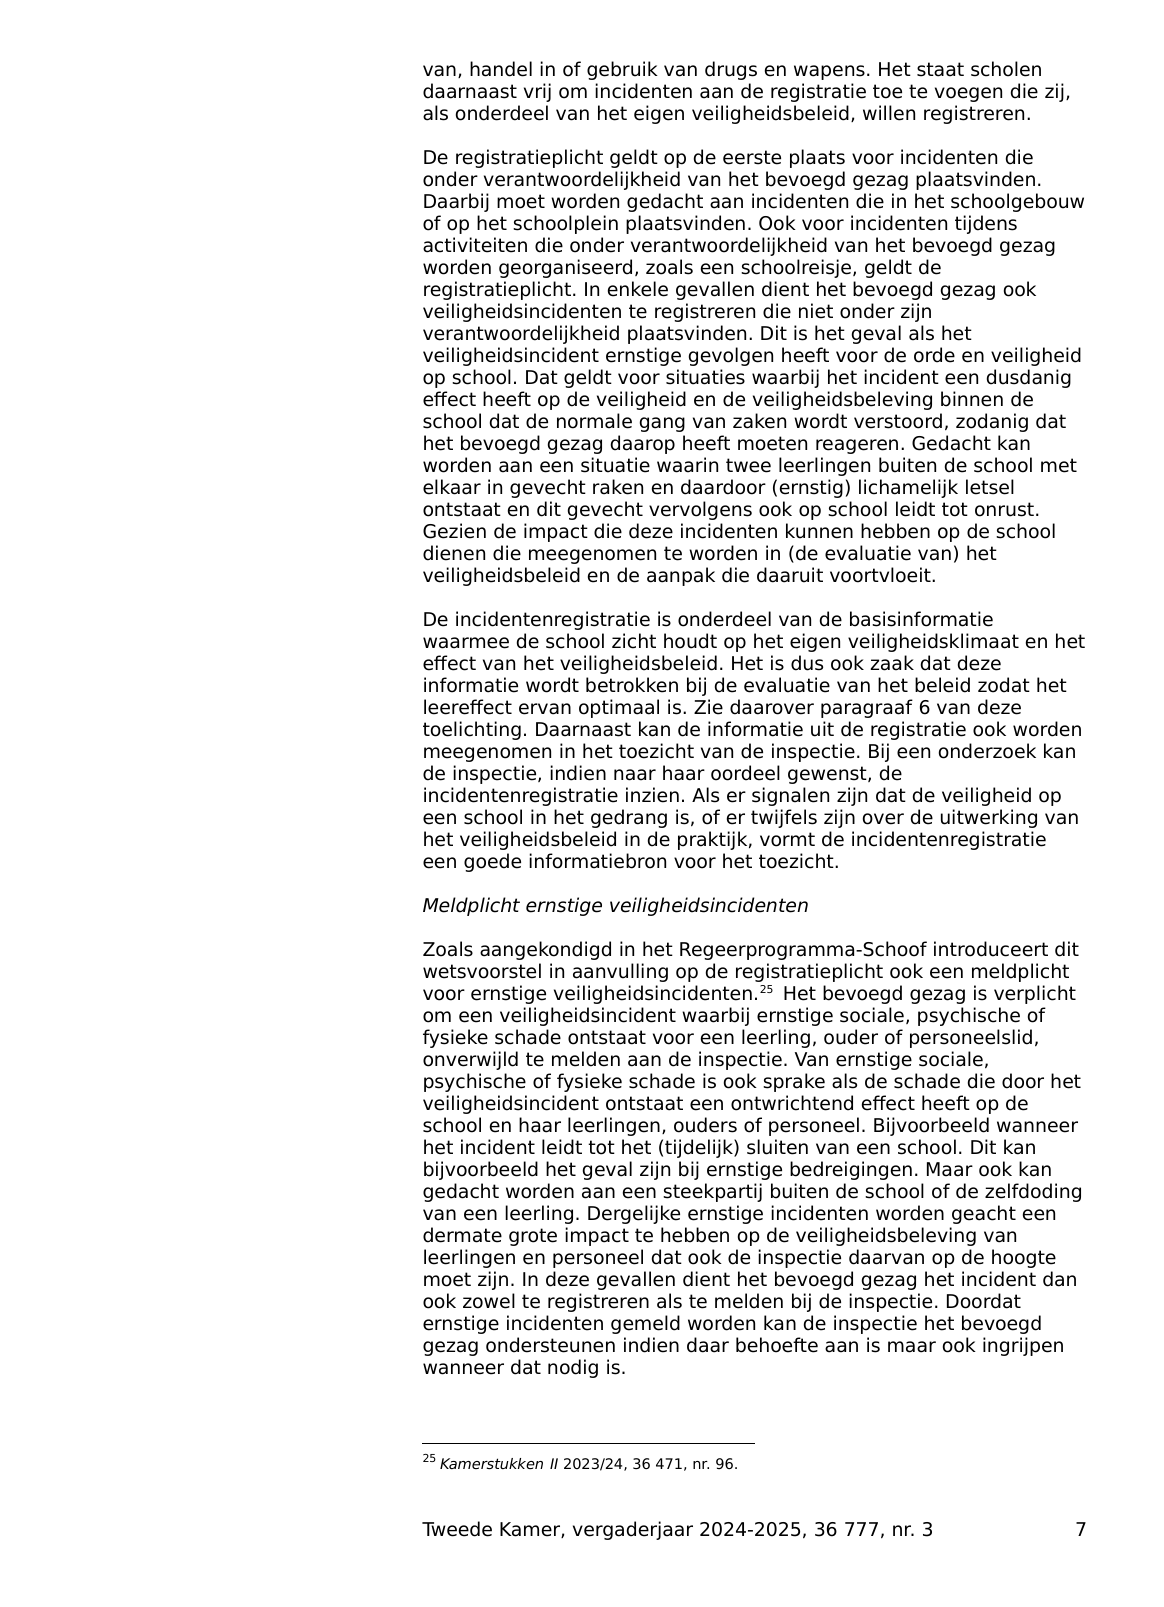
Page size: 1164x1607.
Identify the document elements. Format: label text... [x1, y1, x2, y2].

text Kamerstukken II 2023/24, 36 471, nr. 96. [422, 1452, 1087, 1474]
subtitle Meldplicht ernstige veiligheidsincidenten [422, 895, 1087, 917]
text Zoals aangekondigd in het Regeerprogramma-Schoof introduceert dit wetsvoorstel in aanvulling op de registratieplicht ook een meldplicht voor ernstige veiligheidsincidenten. Het bevoegd gezag is verplicht om een veiligheidsincident waarbij ernstige sociale, psychische of fysieke schade ontstaat voor een leerling, ouder of personeelslid, onverwijld te melden aan de inspectie. Van ernstige sociale, psychische of fysieke schade is ook sprake als de schade die door het veiligheidsincident ontstaat een ontwrichtend effect heeft op de school en haar leerlingen, ouders of personeel. Bijvoorbeeld wanneer het incident leidt tot het (tijdelijk) sluiten van een school. Dit kan bijvoorbeeld het geval zijn bij ernstige bedreigingen. Maar ook kan gedacht worden aan een steekpartij buiten de school of de zelfdoding van een leerling. Dergelijke ernstige incidenten worden geacht een dermate grote impact te hebben op de veiligheidsbeleving van leerlingen en personeel dat ook de inspectie daarvan op de hoogte moet zijn. In deze gevallen dient het bevoegd gezag het incident dan ook zowel te registreren als te melden bij de inspectie. Doordat ernstige incidenten gemeld worden kan de inspectie het bevoegd gezag ondersteunen indien daar behoefte aan is maar ook ingrijpen wanneer dat nodig is. [422, 939, 1087, 1379]
text De registratieplicht geldt op de eerste plaats voor incidenten die onder verantwoordelijkheid van het bevoegd gezag plaatsvinden. Daarbij moet worden gedacht aan incidenten die in het schoolgebouw of op het schoolplein plaatsvinden. Ook voor incidenten tijdens activiteiten die onder verantwoordelijkheid van het bevoegd gezag worden georganiseerd, zoals een schoolreisje, geldt de registratieplicht. In enkele gevallen dient het bevoegd gezag ook veiligheidsincidenten te registreren die niet onder zijn verantwoordelijkheid plaatsvinden. Dit is het geval als het veiligheidsincident ernstige gevolgen heeft voor de orde en veiligheid op school. Dat geldt voor situaties waarbij het incident een dusdanig effect heeft op de veiligheid en de veiligheidsbeleving binnen de school dat de normale gang van zaken wordt verstoord, zodanig dat het bevoegd gezag daarop heeft moeten reageren. Gedacht kan worden aan een situatie waarin twee leerlingen buiten de school met elkaar in gevecht raken en daardoor (ernstig) lichamelijk letsel ontstaat en dit gevecht vervolgens ook op school leidt tot onrust. Gezien de impact die deze incidenten kunnen hebben op de school dienen die meegenomen te worden in (de evaluatie van) het veiligheidsbeleid en de aanpak die daaruit voortvloeit. [422, 147, 1087, 587]
text De incidentenregistratie is onderdeel van de basisinformatie waarmee de school zicht houdt op het eigen veiligheidsklimaat en het effect van het veiligheidsbeleid. Het is dus ook zaak dat deze informatie wordt betrokken bij de evaluatie van het beleid zodat het leereffect ervan optimaal is. Zie daarover paragraaf 6 van deze toelichting. Daarnaast kan de informatie uit de registratie ook worden meegenomen in het toezicht van de inspectie. Bij een onderzoek kan de inspectie, indien naar haar oordeel gewenst, de incidentenregistratie inzien. Als er signalen zijn dat de veiligheid op een school in het gedrang is, of er twijfels zijn over de uitwerking van het veiligheidsbeleid in de praktijk, vormt de incidentenregistratie een goede informatiebron voor het toezicht. [422, 609, 1087, 873]
text van, handel in of gebruik van drugs en wapens. Het staat scholen daarnaast vrij om incidenten aan de registratie toe te voegen die zij, als onderdeel van het eigen veiligheidsbeleid, willen registreren. [422, 59, 1087, 125]
